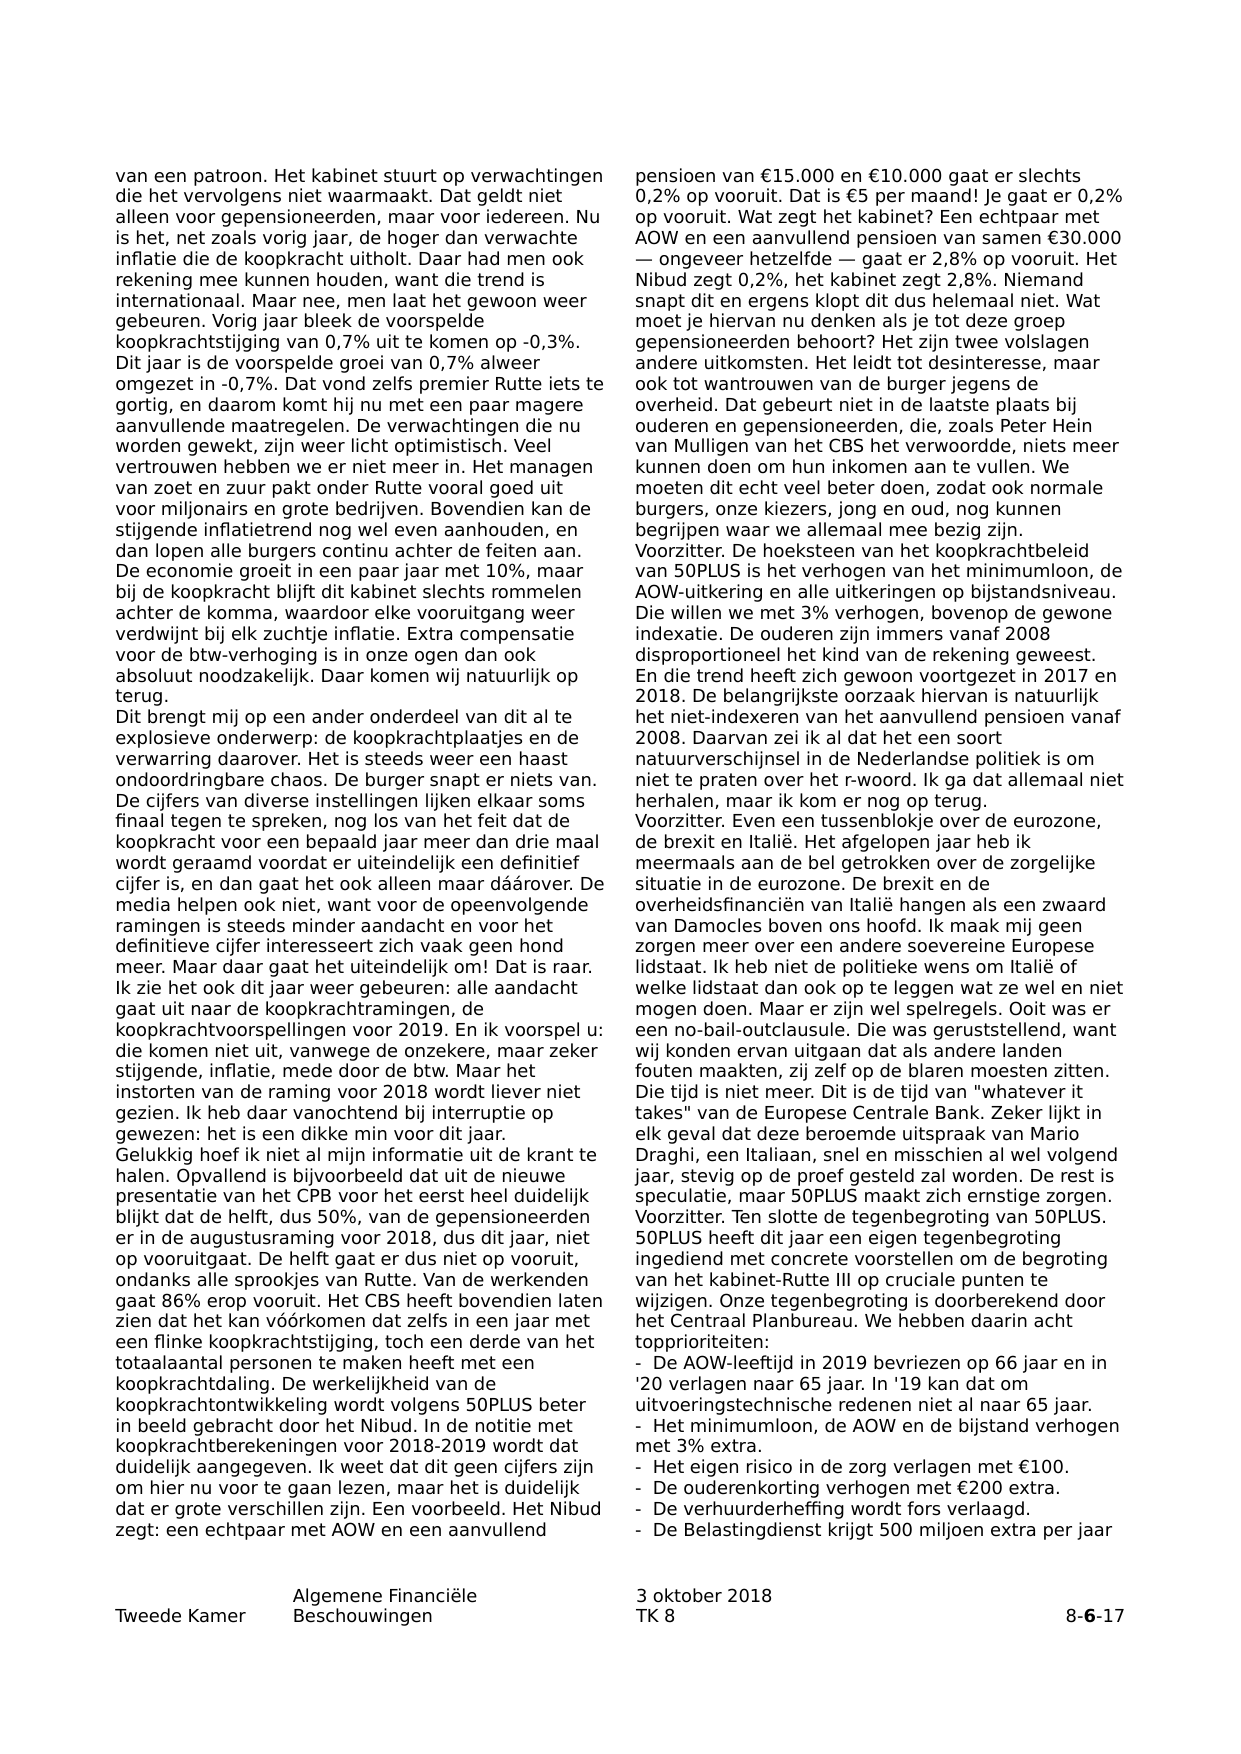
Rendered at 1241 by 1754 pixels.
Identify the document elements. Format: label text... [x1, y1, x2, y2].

list De AOW-leeftijd in 2019 bevriezen op 66 jaar en in '20 verlagen naar 65 jaar. In '19 kan dat om uitvoeringstechnische redenen niet al naar 65 jaar. [635, 1353, 1125, 1415]
list De ouderenkorting verhogen met €200 extra. [635, 1478, 1125, 1499]
text pensioen van €15.000 en €10.000 gaat er slechts 0,2% op vooruit. Dat is €5 per maand! Je gaat er 0,2% op vooruit. Wat zegt het kabinet? Een echtpaar met AOW en een aanvullend pensioen van samen €30.000 — ongeveer hetzelfde — gaat er 2,8% op vooruit. Het Nibud zegt 0,2%, het kabinet zegt 2,8%. Niemand snapt dit en ergens klopt dit dus helemaal niet. Wat moet je hiervan nu denken als je tot deze groep gepensioneerden behoort? Het zijn twee volslagen andere uitkomsten. Het leidt tot desinteresse, maar ook tot wantrouwen van de burger jegens de overheid. Dat gebeurt niet in de laatste plaats bij ouderen en gepensioneerden, die, zoals Peter Hein van Mulligen van het CBS het verwoordde, niets meer kunnen doen om hun inkomen aan te vullen. We moeten dit echt veel beter doen, zodat ook normale burgers, onze kiezers, jong en oud, nog kunnen begrijpen waar we allemaal mee bezig zijn. [635, 165, 1125, 540]
text Gelukkig hoef ik niet al mijn informatie uit de krant te halen. Opvallend is bijvoorbeeld dat uit de nieuwe presentatie van het CPB voor het eerst heel duidelijk blijkt dat de helft, dus 50%, van de gepensioneerden er in de augustusraming voor 2018, dus dit jaar, niet op vooruitgaat. De helft gaat er dus niet op vooruit, ondanks alle sprookjes van Rutte. Van de werkenden gaat 86% erop vooruit. Het CBS heeft bovendien laten zien dat het kan vóórkomen dat zelfs in een jaar met een flinke koopkrachtstijging, toch een derde van het totaalaantal personen te maken heeft met een koopkrachtdaling. De werkelijkheid van de koopkrachtontwikkeling wordt volgens 50PLUS beter in beeld gebracht door het Nibud. In de notitie met koopkrachtberekeningen voor 2018-2019 wordt dat duidelijk aangegeven. Ik weet dat dit geen cijfers zijn om hier nu voor te gaan lezen, maar het is duidelijk dat er grote verschillen zijn. Een voorbeeld. Het Nibud zegt: een echtpaar met AOW en een aanvullend [115, 1144, 605, 1540]
list De Belastingdienst krijgt 500 miljoen extra per jaar [635, 1519, 1125, 1540]
list Het minimumloon, de AOW en de bijstand verhogen met 3% extra. [635, 1415, 1125, 1457]
list Het eigen risico in de zorg verlagen met €100. [635, 1457, 1125, 1478]
text Voorzitter. De hoeksteen van het koopkrachtbeleid van 50PLUS is het verhogen van het minimumloon, de AOW-uitkering en alle uitkeringen op bijstandsniveau. Die willen we met 3% verhogen, bovenop de gewone indexatie. De ouderen zijn immers vanaf 2008 disproportioneel het kind van de rekening geweest. En die trend heeft zich gewoon voortgezet in 2017 en 2018. De belangrijkste oorzaak hiervan is natuurlijk het niet-indexeren van het aanvullend pensioen vanaf 2008. Daarvan zei ik al dat het een soort natuurverschijnsel in de Nederlandse politiek is om niet te praten over het r-woord. Ik ga dat allemaal niet herhalen, maar ik kom er nog op terug. [635, 540, 1125, 811]
list De verhuurderheffing wordt fors verlaagd. [635, 1499, 1125, 1519]
text van een patroon. Het kabinet stuurt op verwachtingen die het vervolgens niet waarmaakt. Dat geldt niet alleen voor gepensioneerden, maar voor iedereen. Nu is het, net zoals vorig jaar, de hoger dan verwachte inflatie die de koopkracht uitholt. Daar had men ook rekening mee kunnen houden, want die trend is internationaal. Maar nee, men laat het gewoon weer gebeuren. Vorig jaar bleek de voorspelde koopkrachtstijging van 0,7% uit te komen op -0,3%. Dit jaar is de voorspelde groei van 0,7% alweer omgezet in -0,7%. Dat vond zelfs premier Rutte iets te gortig, en daarom komt hij nu met een paar magere aanvullende maatregelen. De verwachtingen die nu worden gewekt, zijn weer licht optimistisch. Veel vertrouwen hebben we er niet meer in. Het managen van zoet en zuur pakt onder Rutte vooral goed uit voor miljonairs en grote bedrijven. Bovendien kan de stijgende inflatietrend nog wel even aanhouden, en dan lopen alle burgers continu achter de feiten aan. De economie groeit in een paar jaar met 10%, maar bij de koopkracht blijft dit kabinet slechts rommelen achter de komma, waardoor elke vooruitgang weer verdwijnt bij elk zuchtje inflatie. Extra compensatie voor de btw-verhoging is in onze ogen dan ook absoluut noodzakelijk. Daar komen wij natuurlijk op terug. [115, 165, 605, 707]
text Dit brengt mij op een ander onderdeel van dit al te explosieve onderwerp: de koopkrachtplaatjes en de verwarring daarover. Het is steeds weer een haast ondoordringbare chaos. De burger snapt er niets van. De cijfers van diverse instellingen lijken elkaar soms finaal tegen te spreken, nog los van het feit dat de koopkracht voor een bepaald jaar meer dan drie maal wordt geraamd voordat er uiteindelijk een definitief cijfer is, en dan gaat het ook alleen maar dáárover. De media helpen ook niet, want voor de opeenvolgende ramingen is steeds minder aandacht en voor het definitieve cijfer interesseert zich vaak geen hond meer. Maar daar gaat het uiteindelijk om! Dat is raar. Ik zie het ook dit jaar weer gebeuren: alle aandacht gaat uit naar de koopkrachtramingen, de koopkrachtvoorspellingen voor 2019. En ik voorspel u: die komen niet uit, vanwege de onzekere, maar zeker stijgende, inflatie, mede door de btw. Maar het instorten van de raming voor 2018 wordt liever niet gezien. Ik heb daar vanochtend bij interruptie op gewezen: het is een dikke min voor dit jaar. [115, 707, 605, 1144]
text Voorzitter. Even een tussenblokje over de eurozone, de brexit en Italië. Het afgelopen jaar heb ik meermaals aan de bel getrokken over de zorgelijke situatie in de eurozone. De brexit en de overheidsfinanciën van Italië hangen als een zwaard van Damocles boven ons hoofd. Ik maak mij geen zorgen meer over een andere soevereine Europese lidstaat. Ik heb niet de politieke wens om Italië of welke lidstaat dan ook op te leggen wat ze wel en niet mogen doen. Maar er zijn wel spelregels. Ooit was er een no-bail-outclausule. Die was geruststellend, want wij konden ervan uitgaan dat als andere landen fouten maakten, zij zelf op de blaren moesten zitten. Die tijd is niet meer. Dit is de tijd van "whatever it takes" van de Europese Centrale Bank. Zeker lijkt in elk geval dat deze beroemde uitspraak van Mario Draghi, een Italiaan, snel en misschien al wel volgend jaar, stevig op de proef gesteld zal worden. De rest is speculatie, maar 50PLUS maakt zich ernstige zorgen. [635, 811, 1125, 1207]
text Voorzitter. Ten slotte de tegenbegroting van 50PLUS. 50PLUS heeft dit jaar een eigen tegenbegroting ingediend met concrete voorstellen om de begroting van het kabinet-Rutte III op cruciale punten te wijzigen. Onze tegenbegroting is doorberekend door het Centraal Planbureau. We hebben daarin acht topprioriteiten: [635, 1207, 1125, 1353]
